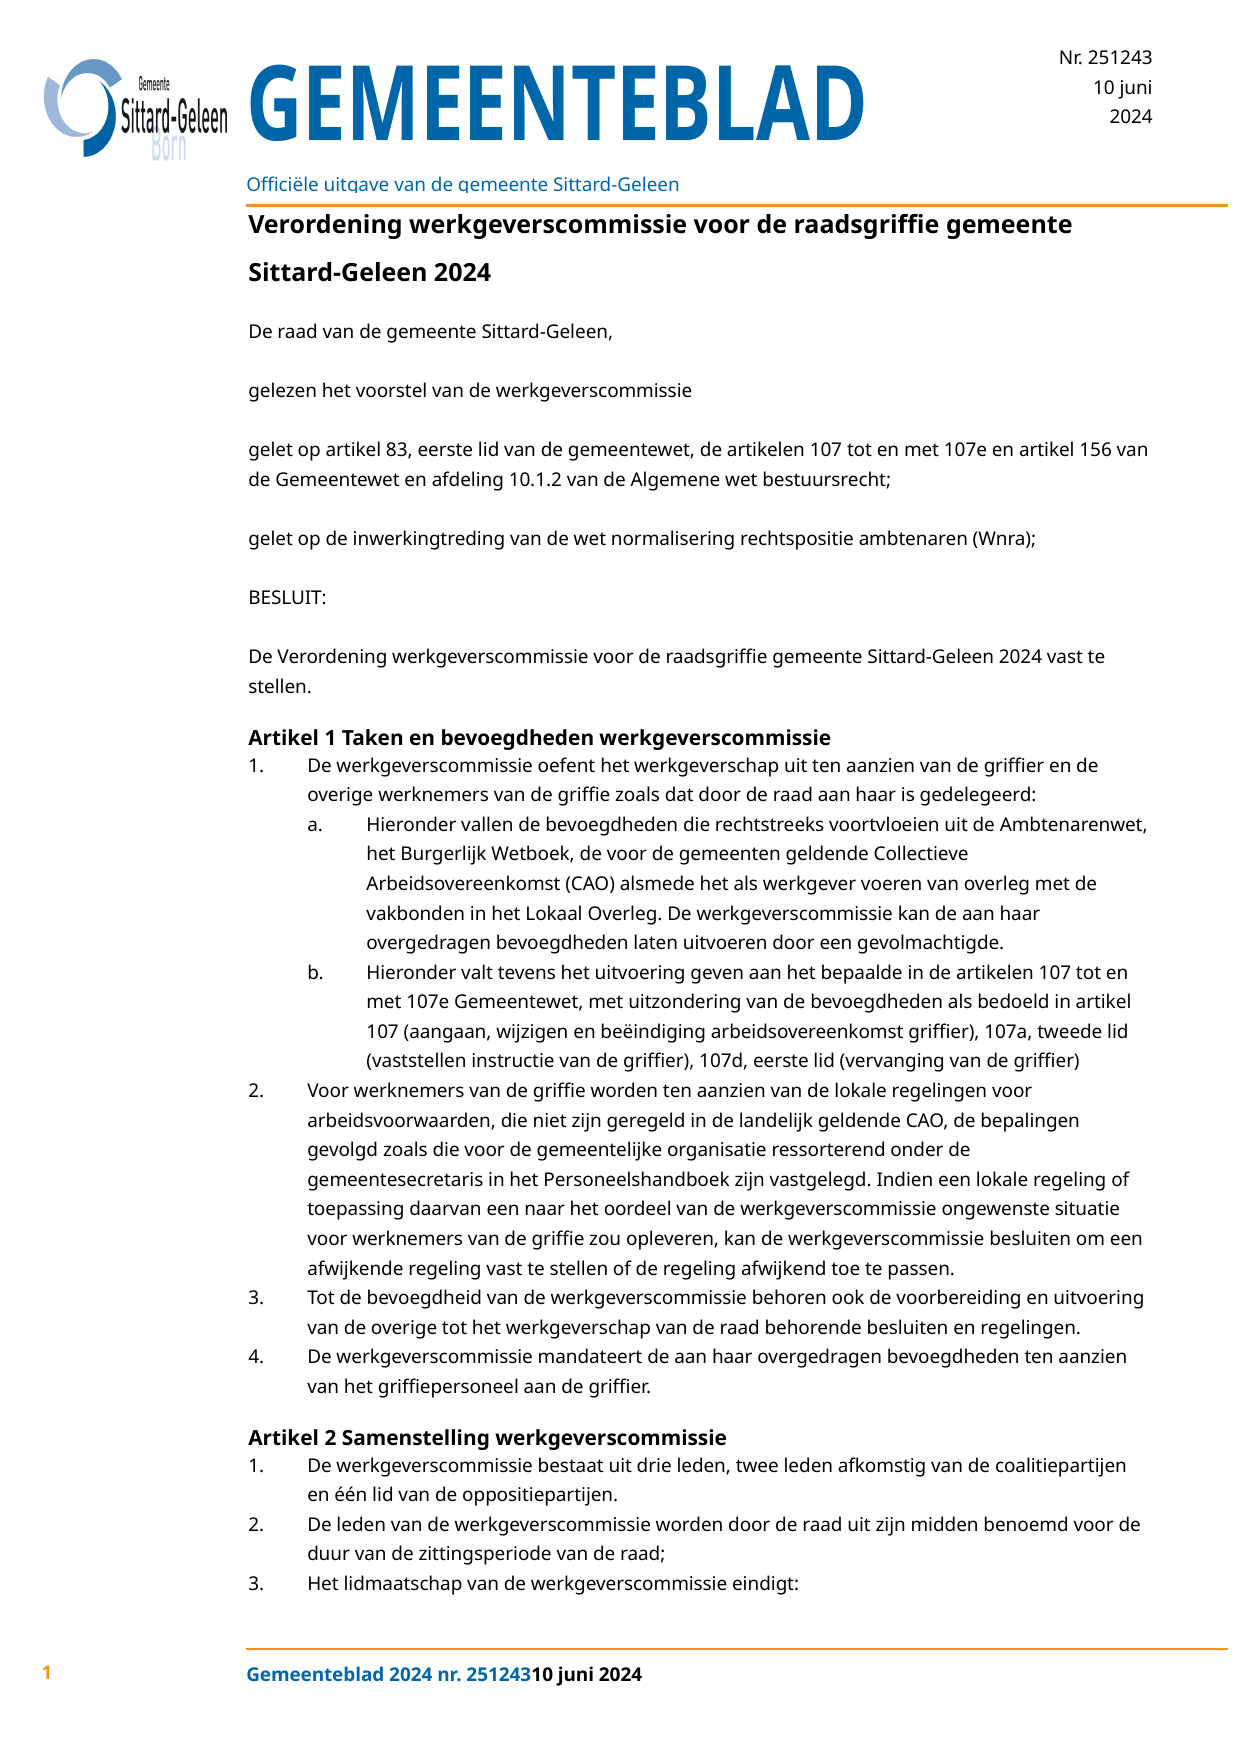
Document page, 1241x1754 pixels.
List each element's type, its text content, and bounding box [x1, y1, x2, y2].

list Tot de bevoegdheid van de werkgeverscommissie behoren ook de voorbereiding en uitvoering van de overige tot het werkgeverschap van de raad behorende besluiten en regelingen. [248, 1284, 1152, 1339]
text BESLUIT: [248, 584, 1152, 610]
list Voor werknemers van de griffie worden ten aanzien van de lokale regelingen voor arbeidsvoorwaarden, die niet zijn geregeld in de landelijk geldende CAO, de bepalingen gevolgd zoals die voor de gemeentelijke organisatie ressorterend onder de gemeentesecretaris in het Personeelshandboek zijn vastgelegd. Indien een lokale regeling of toepassing daarvan een naar het oordeel van de werkgeverscommissie ongewenste situatie voor werknemers van de griffie zou opleveren, kan de werkgeverscommissie besluiten om een afwijkende regeling vast te stellen of de regeling afwijkend toe te passen. [248, 1077, 1152, 1280]
text De Verordening werkgeverscommissie voor de raadsgriffie gemeente Sittard-Geleen 2024 vast te stellen. [248, 643, 1152, 699]
list Het lidmaatschap van de werkgeverscommissie eindigt: [248, 1570, 1152, 1596]
text gelet op de inwerkingtreding van de wet normalisering rechtspositie ambtenaren (Wnra); [248, 525, 1152, 551]
list Hieronder valt tevens het uitvoering geven aan het bepaalde in de artikelen 107 tot en met 107e Gemeentewet, met uitzondering van de bevoegdheden als bedoeld in artikel 107 (aangaan, wijzigen en beëindiging arbeidsovereenkomst griffier), 107a, tweede lid (vaststellen instructie van de griffier), 107d, eerste lid (vervanging van de griffier) [307, 959, 1152, 1073]
text gelezen het voorstel van de werkgeverscommissie [248, 377, 1152, 403]
text Verordening werkgeverscommissie voor de raadsgriffie gemeente Sittard-Geleen 2024 [248, 207, 1152, 288]
text Artikel 1 Taken en bevoegdheden werkgeverscommissie [248, 723, 1152, 752]
list De werkgeverscommissie oefent het werkgeverschap uit ten aanzien van de griffier en de overige werknemers van de griffie zoals dat door de raad aan haar is gedelegeerd: [248, 752, 1152, 807]
list De leden van de werkgeverscommissie worden door de raad uit zijn midden benoemd voor de duur van de zittingsperiode van de raad; [248, 1511, 1152, 1566]
list De werkgeverscommissie mandateert de aan haar overgedragen bevoegdheden ten aanzien van het griffiepersoneel aan de griffier. [248, 1343, 1152, 1399]
text De raad van de gemeente Sittard-Geleen, [248, 318, 1152, 344]
text Artikel 2 Samenstelling werkgeverscommissie [248, 1423, 1152, 1452]
picture [41, 47, 231, 172]
text gelet op artikel 83, eerste lid van de gemeentewet, de artikelen 107 tot en met 107e en artikel 156 van de Gemeentewet en afdeling 10.1.2 van de Algemene wet bestuursrecht; [248, 436, 1152, 492]
list De werkgeverscommissie bestaat uit drie leden, twee leden afkomstig van de coalitiepartijen en één lid van de oppositiepartijen. [248, 1452, 1152, 1507]
list Hieronder vallen de bevoegdheden die rechtstreeks voortvloeien uit de Ambtenarenwet, het Burgerlijk Wetboek, de voor de gemeenten geldende Collectieve Arbeidsovereenkomst (CAO) alsmede het als werkgever voeren van overleg met de vakbonden in het Lokaal Overleg. De werkgeverscommissie kan de aan haar overgedragen bevoegdheden laten uitvoeren door een gevolmachtigde. [307, 811, 1152, 955]
